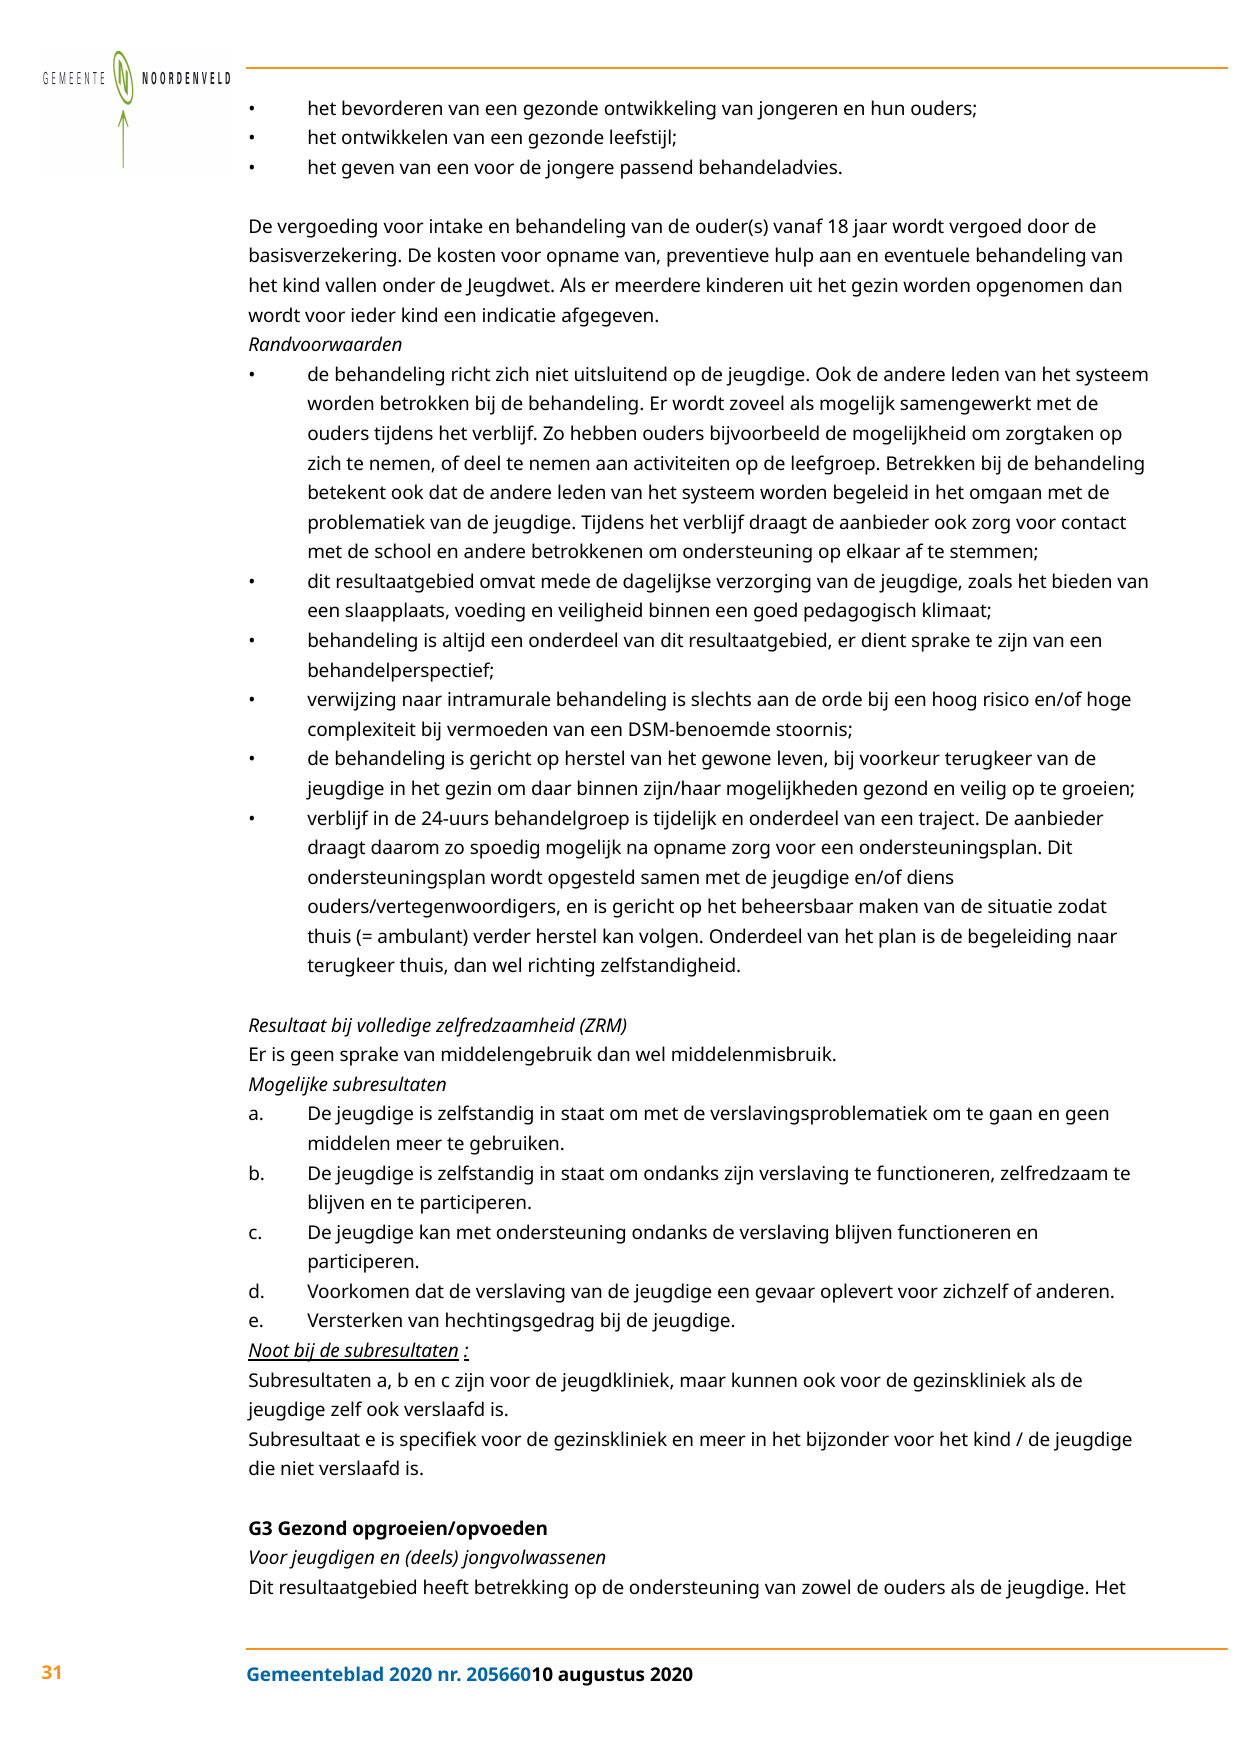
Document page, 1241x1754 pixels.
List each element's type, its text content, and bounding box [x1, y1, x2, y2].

list Versterken van hechtingsgedrag bij de jeugdige. [248, 1308, 1152, 1333]
text Er is geen sprake van middelengebruik dan wel middelenmisbruik. [248, 1041, 1152, 1067]
text Subresultaten a, b en c zijn voor de jeugdkliniek, maar kunnen ook voor de gezinskliniek als de jeugdige zelf ook verslaafd is. [248, 1367, 1152, 1422]
text Resultaat bij volledige zelfredzaamheid (ZRM) [248, 1012, 1152, 1038]
list De jeugdige is zelfstandig in staat om met de verslavingsproblematiek om te gaan en geen middelen meer te gebruiken. [248, 1101, 1152, 1156]
text De vergoeding voor intake en behandeling van de ouder(s) vanaf 18 jaar wordt vergoed door de basisverzekering. De kosten voor opname van, preventieve hulp aan en eventuele behandeling van het kind vallen onder de Jeugdwet. Als er meerdere kinderen uit het gezin worden opgenomen dan wordt voor ieder kind een indicatie afgegeven. [248, 213, 1152, 328]
list het ontwikkelen van een gezonde leefstijl; [248, 124, 1152, 150]
text Subresultaat e is specifiek voor de gezinskliniek en meer in het bijzonder voor het kind / de jeugdige die niet verslaafd is. [248, 1426, 1152, 1481]
picture [41, 47, 231, 172]
list de behandeling richt zich niet uitsluitend op de jeugdige. Ook de andere leden van het systeem worden betrokken bij de behandeling. Er wordt zoveel als mogelijk samengewerkt met de ouders tijdens het verblijf. Zo hebben ouders bijvoorbeeld de mogelijkheid om zorgtaken op zich te nemen, of deel te nemen aan activiteiten op de leefgroep. Betrekken bij de behandeling betekent ook dat de andere leden van het systeem worden begeleid in het omgaan met de problematiek van de jeugdige. Tijdens het verblijf draagt de aanbieder ook zorg voor contact met de school en andere betrokkenen om ondersteuning op elkaar af te stemmen; [248, 361, 1152, 564]
list Voorkomen dat de verslaving van de jeugdige een gevaar oplevert voor zichzelf of anderen. [248, 1278, 1152, 1304]
list het geven van een voor de jongere passend behandeladvies. [248, 154, 1152, 180]
text G3 Gezond opgroeien/opvoeden [248, 1515, 1152, 1541]
list de behandeling is gericht op herstel van het gewone leven, bij voorkeur terugkeer van de jeugdige in het gezin om daar binnen zijn/haar mogelijkheden gezond en veilig op te groeien; [248, 746, 1152, 801]
text Mogelijke subresultaten [248, 1071, 1152, 1097]
list verwijzing naar intramurale behandeling is slechts aan de orde bij een hoog risico en/of hoge complexiteit bij vermoeden van een DSM-benoemde stoornis; [248, 686, 1152, 742]
list De jeugdige is zelfstandig in staat om ondanks zijn verslaving te functioneren, zelfredzaam te blijven en te participeren. [248, 1160, 1152, 1215]
text Dit resultaatgebied heeft betrekking op de ondersteuning van zowel de ouders als de jeugdige. Het [248, 1574, 1152, 1600]
list De jeugdige kan met ondersteuning ondanks de verslaving blijven functioneren en participeren. [248, 1219, 1152, 1274]
list behandeling is altijd een onderdeel van dit resultaatgebied, er dient sprake te zijn van een behandelperspectief; [248, 627, 1152, 683]
list het bevorderen van een gezonde ontwikkeling van jongeren en hun ouders; [248, 95, 1152, 121]
list verblijf in de 24-uurs behandelgroep is tijdelijk en onderdeel van een traject. De aanbieder draagt daarom zo spoedig mogelijk na opname zorg voor een ondersteuningsplan. Dit ondersteuningsplan wordt opgesteld samen met de jeugdige en/of diens ouders/vertegenwoordigers, en is gericht op het beheersbaar maken van de situatie zodat thuis (= ambulant) verder herstel kan volgen. Onderdeel van het plan is de begeleiding naar terugkeer thuis, dan wel richting zelfstandigheid. [248, 805, 1152, 978]
text Randvoorwaarden [248, 331, 1152, 357]
text Voor jeugdigen en (deels) jongvolwassenen [248, 1544, 1152, 1570]
text Noot bij de subresultaten : [248, 1337, 1152, 1363]
list dit resultaatgebied omvat mede de dagelijkse verzorging van de jeugdige, zoals het bieden van een slaapplaats, voeding en veiligheid binnen een goed pedagogisch klimaat; [248, 568, 1152, 623]
